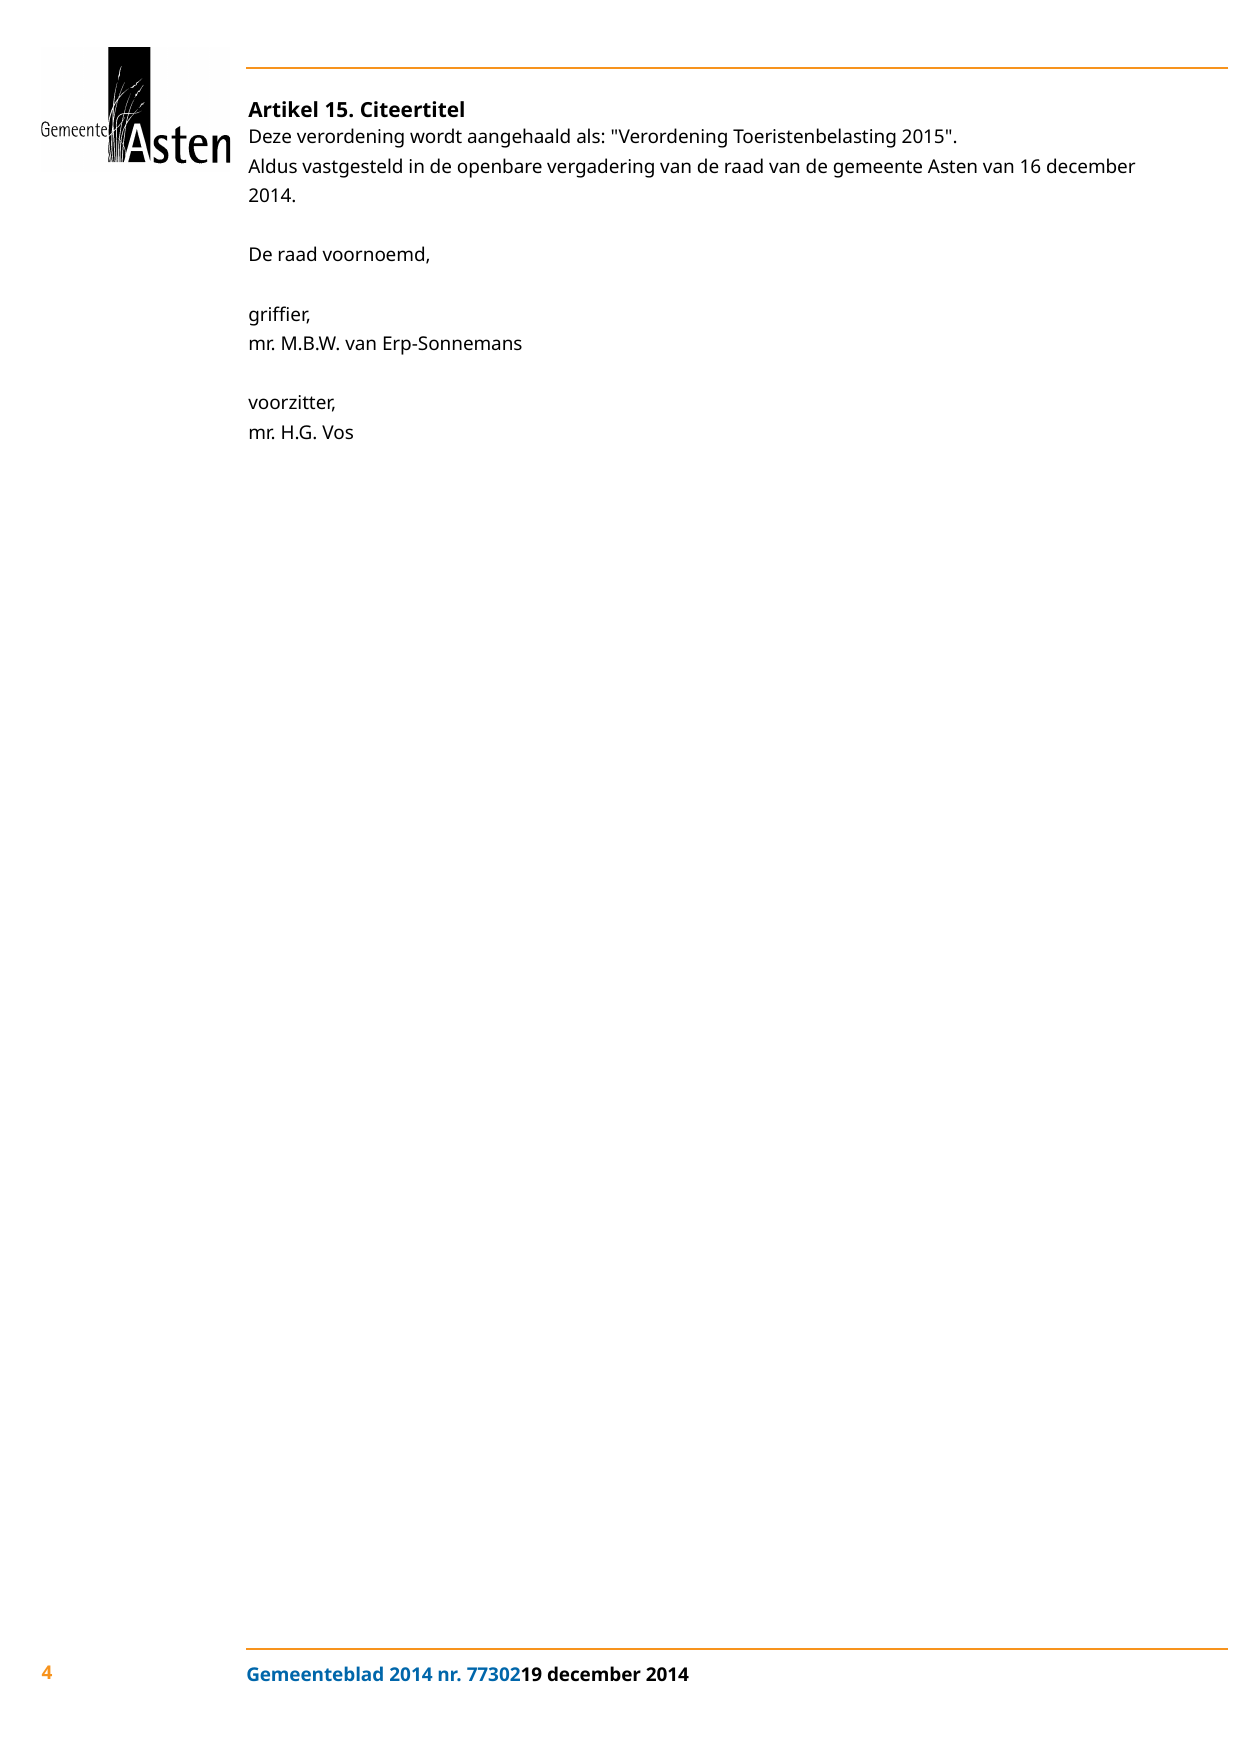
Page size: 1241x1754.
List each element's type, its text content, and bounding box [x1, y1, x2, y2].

picture [41, 47, 231, 172]
text mr. H.G. Vos [248, 419, 1152, 445]
text Aldus vastgesteld in de openbare vergadering van de raad van de gemeente Asten van 16 december 2014. [248, 153, 1152, 208]
text Deze verordening wordt aangehaald als: "Verordening Toeristenbelasting 2015". [248, 123, 1152, 149]
text mr. M.B.W. van Erp-Sonnemans [248, 330, 1152, 356]
text Artikel 15. Citeertitel [248, 95, 1152, 123]
text voorzitter, [248, 389, 1152, 415]
text griffier, [248, 301, 1152, 326]
text De raad voornoemd, [248, 242, 1152, 267]
